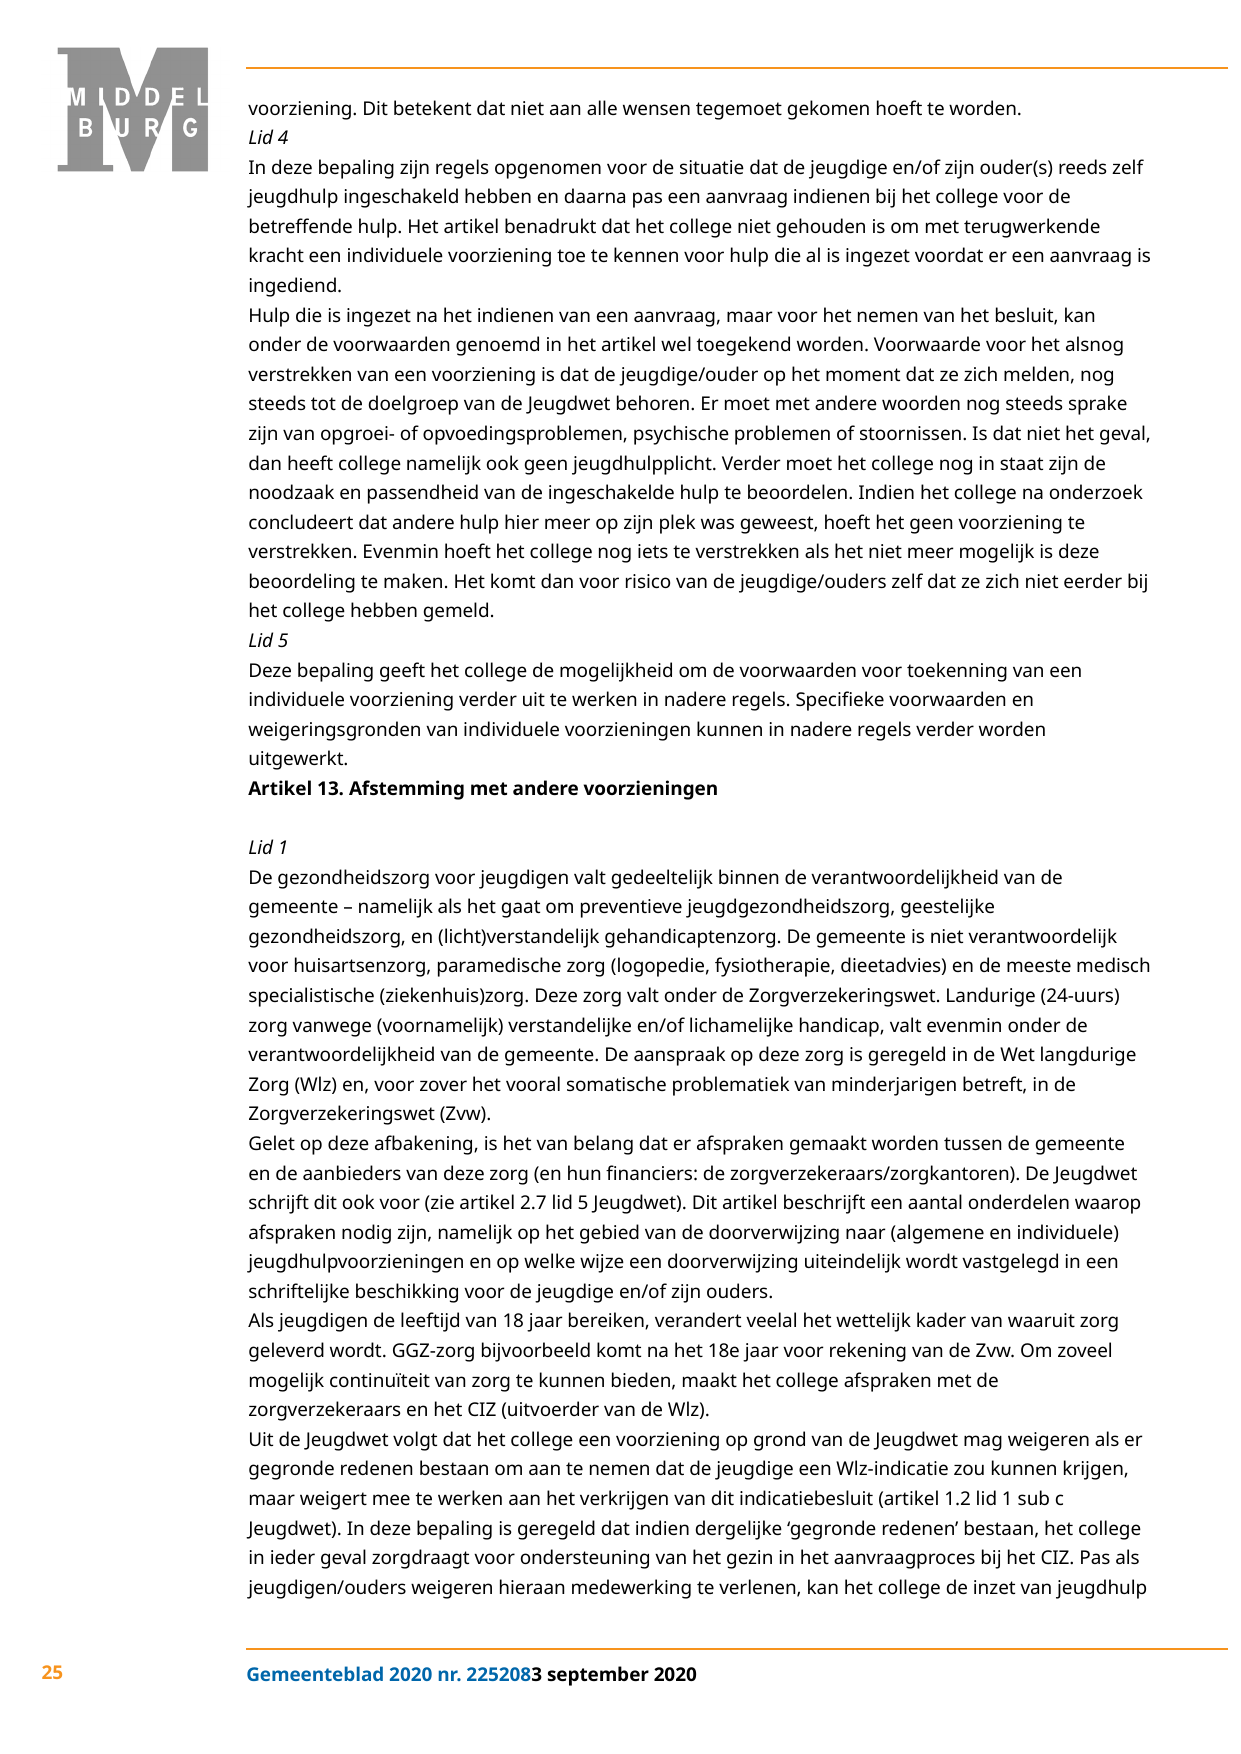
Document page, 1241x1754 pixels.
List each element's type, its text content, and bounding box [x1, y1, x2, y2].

text Lid 1 [248, 834, 1152, 860]
text voorziening. Dit betekent dat niet aan alle wensen tegemoet gekomen hoeft te worden. [248, 95, 1152, 121]
text Hulp die is ingezet na het indienen van een aanvraag, maar voor het nemen van het besluit, kan onder de voorwaarden genoemd in het artikel wel toegekend worden. Voorwaarde voor het alsnog verstrekken van een voorziening is dat de jeugdige/ouder op het moment dat ze zich melden, nog steeds tot de doelgroep van de Jeugdwet behoren. Er moet met andere woorden nog steeds sprake zijn van opgroei- of opvoedingsproblemen, psychische problemen of stoornissen. Is dat niet het geval, dan heeft college namelijk ook geen jeugdhulpplicht. Verder moet het college nog in staat zijn de noodzaak en passendheid van de ingeschakelde hulp te beoordelen. Indien het college na onderzoek concludeert dat andere hulp hier meer op zijn plek was geweest, hoeft het geen voorziening te verstrekken. Evenmin hoeft het college nog iets te verstrekken als het niet meer mogelijk is deze beoordeling te maken. Het komt dan voor risico van de jeugdige/ouders zelf dat ze zich niet eerder bij het college hebben gemeld. [248, 302, 1152, 623]
text Lid 5 [248, 627, 1152, 653]
text In deze bepaling zijn regels opgenomen voor de situatie dat de jeugdige en/of zijn ouder(s) reeds zelf jeugdhulp ingeschakeld hebben en daarna pas een aanvraag indienen bij het college voor de betreffende hulp. Het artikel benadrukt dat het college niet gehouden is om met terugwerkende kracht een individuele voorziening toe te kennen voor hulp die al is ingezet voordat er een aanvraag is ingediend. [248, 154, 1152, 298]
text Gelet op deze afbakening, is het van belang dat er afspraken gemaakt worden tussen de gemeente en de aanbieders van deze zorg (en hun financiers: de zorgverzekeraars/zorgkantoren). De Jeugdwet schrijft dit ook voor (zie artikel 2.7 lid 5 Jeugdwet). Dit artikel beschrijft een aantal onderdelen waarop afspraken nodig zijn, namelijk op het gebied van de doorverwijzing naar (algemene en individuele) jeugdhulpvoorzieningen en op welke wijze een doorverwijzing uiteindelijk wordt vastgelegd in een schriftelijke beschikking voor de jeugdige en/of zijn ouders. [248, 1130, 1152, 1304]
text Lid 4 [248, 124, 1152, 150]
text Als jeugdigen de leeftijd van 18 jaar bereiken, verandert veelal het wettelijk kader van waaruit zorg geleverd wordt. GGZ-zorg bijvoorbeeld komt na het 18e jaar voor rekening van de Zvw. Om zoveel mogelijk continuïteit van zorg te kunnen bieden, maakt het college afspraken met de zorgverzekeraars en het CIZ (uitvoerder van de Wlz). [248, 1308, 1152, 1422]
text De gezondheidszorg voor jeugdigen valt gedeeltelijk binnen de verantwoordelijkheid van de gemeente – namelijk als het gaat om preventieve jeugdgezondheidszorg, geestelijke gezondheidszorg, en (licht)verstandelijk gehandicaptenzorg. De gemeente is niet verantwoordelijk voor huisartsenzorg, paramedische zorg (logopedie, fysiotherapie, dieetadvies) en de meeste medisch specialistische (ziekenhuis)zorg. Deze zorg valt onder de Zorgverzekeringswet. Landurige (24-uurs) zorg vanwege (voornamelijk) verstandelijke en/of lichamelijke handicap, valt evenmin onder de verantwoordelijkheid van de gemeente. De aanspraak op deze zorg is geregeld in de Wet langdurige Zorg (Wlz) en, voor zover het vooral somatische problematiek van minderjarigen betreft, in de Zorgverzekeringswet (Zvw). [248, 864, 1152, 1126]
text Uit de Jeugdwet volgt dat het college een voorziening op grond van de Jeugdwet mag weigeren als er gegronde redenen bestaan om aan te nemen dat de jeugdige een Wlz-indicatie zou kunnen krijgen, maar weigert mee te werken aan het verkrijgen van dit indicatiebesluit (artikel 1.2 lid 1 sub c Jeugdwet). In deze bepaling is geregeld dat indien dergelijke ‘gegronde redenen’ bestaan, het college in ieder geval zorgdraagt voor ondersteuning van het gezin in het aanvraagproces bij het CIZ. Pas als jeugdigen/ouders weigeren hieraan medewerking te verlenen, kan het college de inzet van jeugdhulp [248, 1426, 1152, 1600]
text Deze bepaling geeft het college de mogelijkheid om de voorwaarden voor toekenning van een individuele voorziening verder uit te werken in nadere regels. Specifieke voorwaarden en weigeringsgronden van individuele voorzieningen kunnen in nadere regels verder worden uitgewerkt. [248, 657, 1152, 771]
text Artikel 13. Afstemming met andere voorzieningen [248, 775, 1152, 801]
picture [41, 47, 231, 172]
